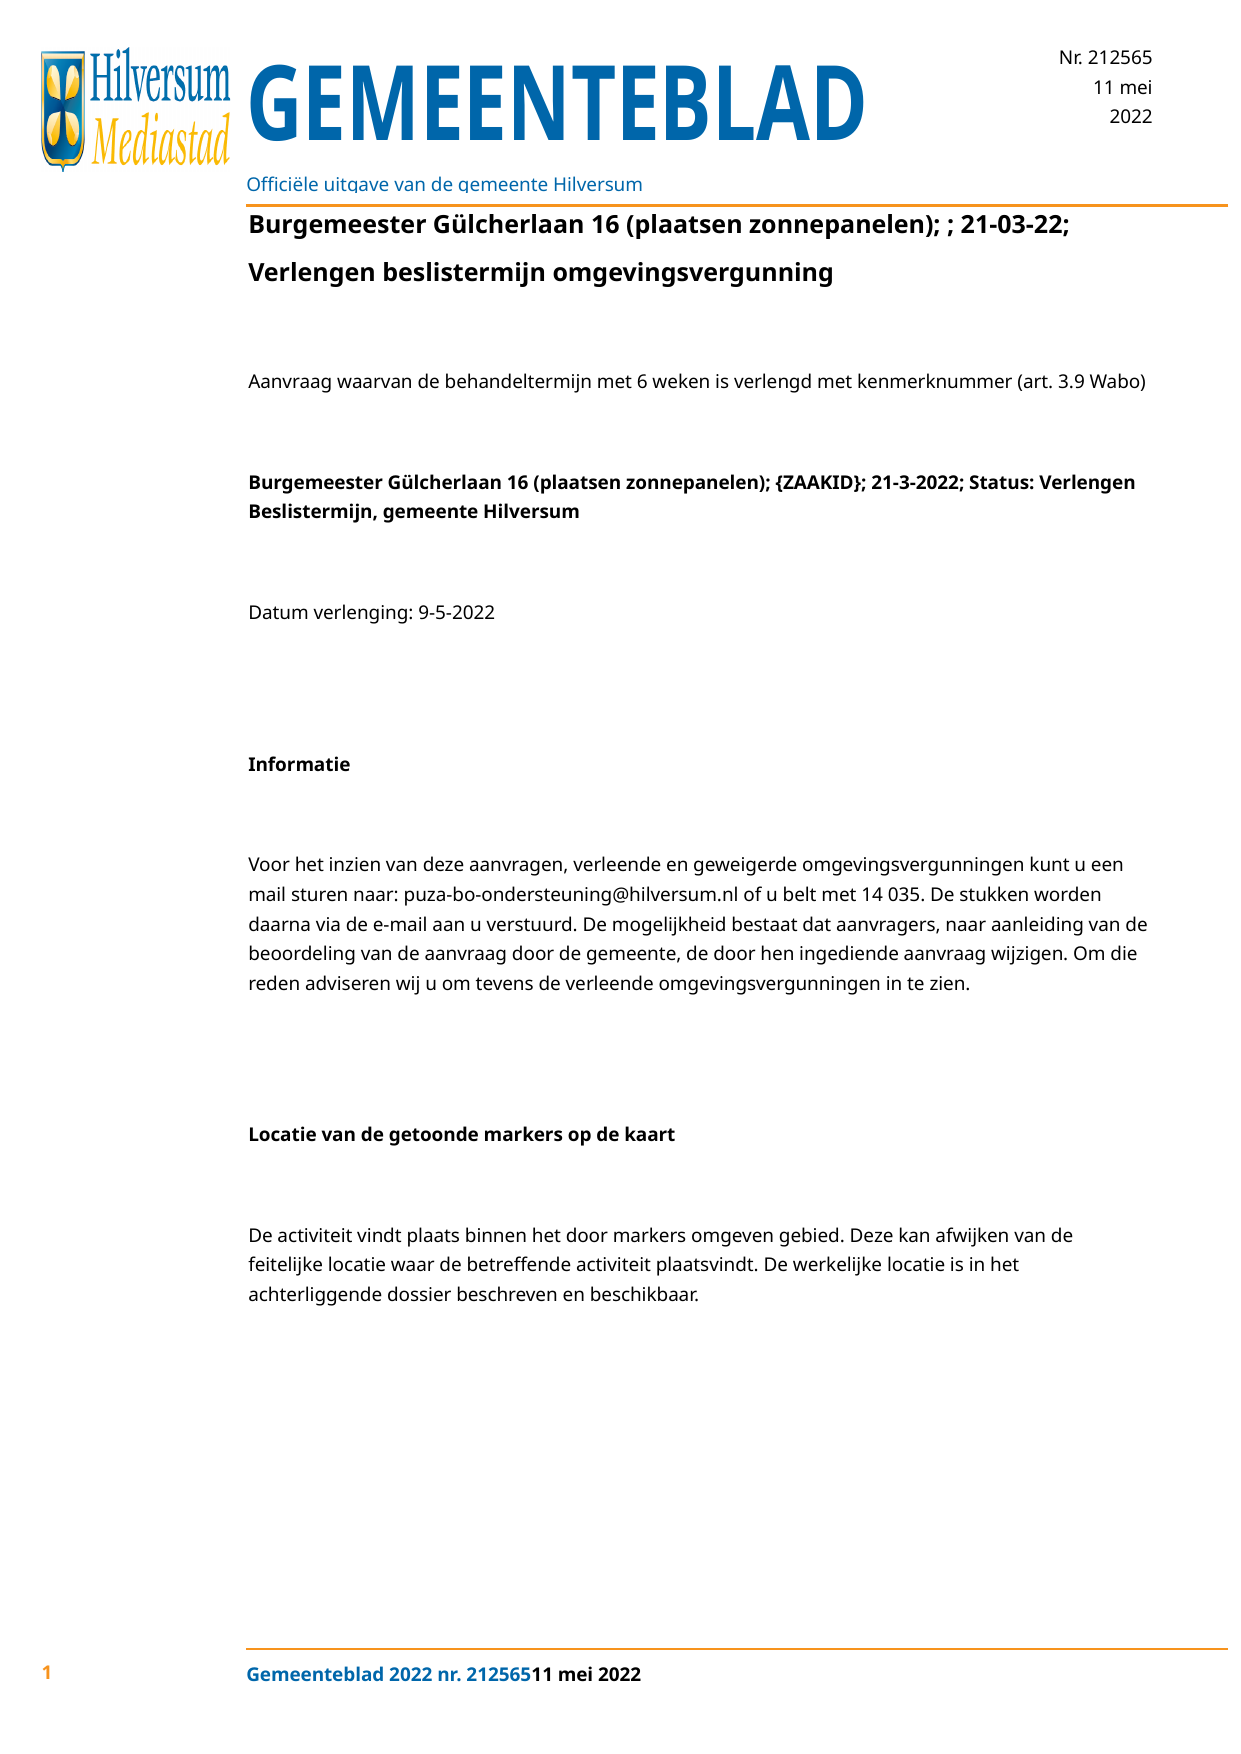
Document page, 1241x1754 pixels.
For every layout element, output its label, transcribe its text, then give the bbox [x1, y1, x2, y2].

text Datum verlenging: 9-5-2022 [248, 599, 1152, 625]
text Aanvraag waarvan de behandeltermijn met 6 weken is verlengd met kenmerknummer (art. 3.9 Wabo) [248, 368, 1152, 394]
text Locatie van de getoonde markers op de kaart [248, 1121, 1152, 1147]
text Voor het inzien van deze aanvragen, verleende en geweigerde omgevingsvergunningen kunt u een mail sturen naar: puza-bo-ondersteuning@hilversum.nl of u belt met 14 035. De stukken worden daarna via de e-mail aan u verstuurd. De mogelijkheid bestaat dat aanvragers, naar aanleiding van de beoordeling van de aanvraag door de gemeente, de door hen ingediende aanvraag wijzigen. Om die reden adviseren wij u om tevens de verleende omgevingsvergunningen in te zien. [248, 852, 1152, 996]
text Burgemeester Gülcherlaan 16 (plaatsen zonnepanelen); {ZAAKID}; 21-3-2022; Status: Verlengen Beslistermijn, gemeente Hilversum [248, 469, 1152, 524]
text Informatie [248, 751, 1152, 777]
text Burgemeester Gülcherlaan 16 (plaatsen zonnepanelen); ; 21-03-22; Verlengen beslistermijn omgevingsvergunning [248, 207, 1152, 288]
text De activiteit vindt plaats binnen het door markers omgeven gebied. Deze kan afwijken van de feitelijke locatie waar de betreffende activiteit plaatsvindt. De werkelijke locatie is in het achterliggende dossier beschreven en beschikbaar. [248, 1222, 1152, 1307]
picture [41, 47, 231, 172]
